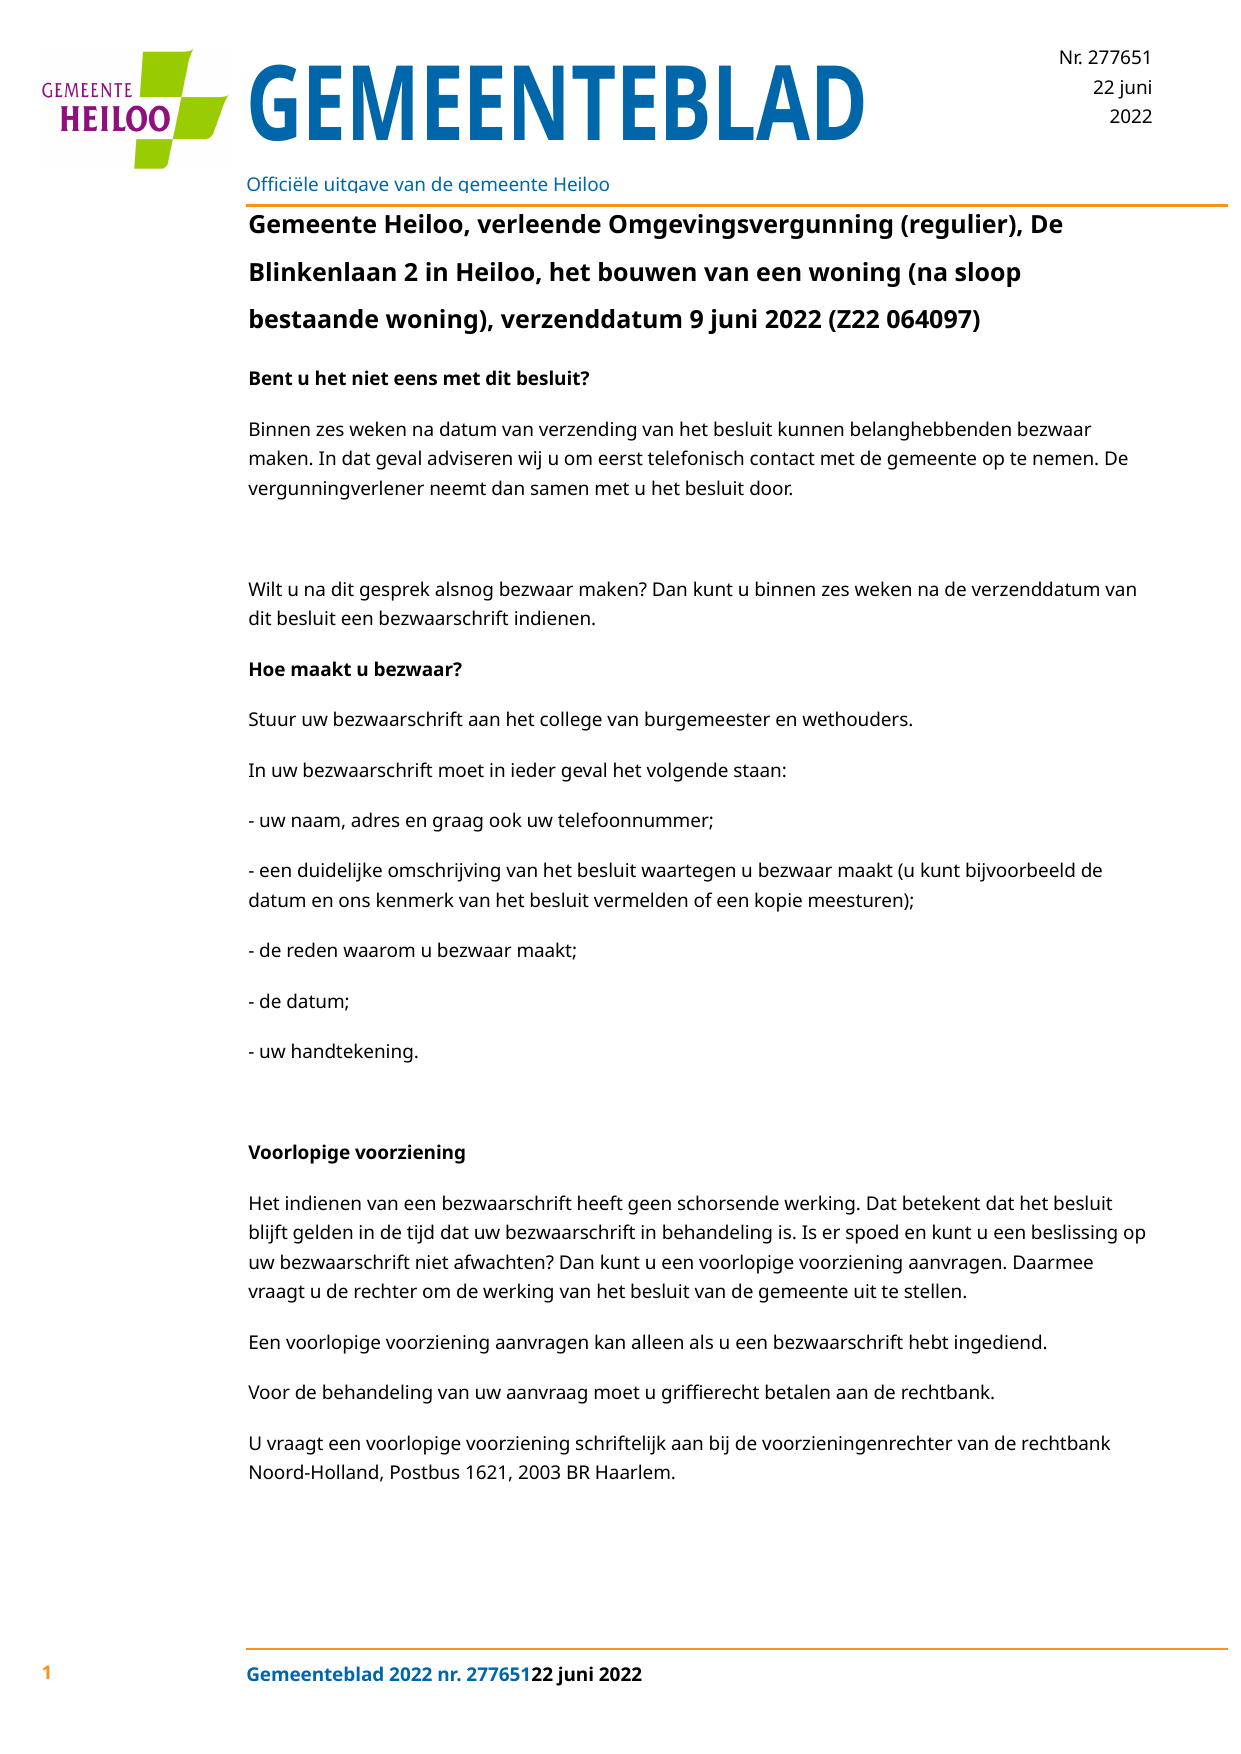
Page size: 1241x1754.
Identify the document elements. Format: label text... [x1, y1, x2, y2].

text - de reden waarom u bezwaar maakt; [248, 938, 1152, 963]
picture [41, 47, 231, 172]
text Wilt u na dit gesprek alsnog bezwaar maken? Dan kunt u binnen zes weken na de verzenddatum van dit besluit een bezwaarschrift indienen. [248, 576, 1152, 631]
text In uw bezwaarschrift moet in ieder geval het volgende staan: [248, 757, 1152, 782]
text - uw handtekening. [248, 1038, 1152, 1064]
text Voor de behandeling van uw aanvraag moet u griffierecht betalen aan de rechtbank. [248, 1379, 1152, 1405]
text Stuur uw bezwaarschrift aan het college van burgemeester en wethouders. [248, 706, 1152, 732]
text - een duidelijke omschrijving van het besluit waartegen u bezwaar maakt (u kunt bijvoorbeeld de datum en ons kenmerk van het besluit vermelden of een kopie meesturen); [248, 858, 1152, 913]
text Voorlopige voorziening [248, 1139, 1152, 1165]
text Binnen zes weken na datum van verzending van het besluit kunnen belanghebbenden bezwaar maken. In dat geval adviseren wij u om eerst telefonisch contact met de gemeente op te nemen. De vergunningverlener neemt dan samen met u het besluit door. [248, 416, 1152, 501]
text Een voorlopige voorziening aanvragen kan alleen als u een bezwaarschrift hebt ingediend. [248, 1329, 1152, 1354]
text Bent u het niet eens met dit besluit? [248, 366, 1152, 391]
text U vraagt een voorlopige voorziening schriftelijk aan bij de voorzieningenrechter van de rechtbank Noord-Holland, Postbus 1621, 2003 BR Haarlem. [248, 1430, 1152, 1485]
text Het indienen van een bezwaarschrift heeft geen schorsende werking. Dat betekent dat het besluit blijft gelden in de tijd dat uw bezwaarschrift in behandeling is. Is er spoed en kunt u een beslissing op uw bezwaarschrift niet afwachten? Dan kunt u een voorlopige voorziening aanvragen. Daarmee vraagt u de rechter om de werking van het besluit van de gemeente uit te stellen. [248, 1190, 1152, 1304]
text Hoe maakt u bezwaar? [248, 656, 1152, 682]
text - de datum; [248, 988, 1152, 1014]
text Gemeente Heiloo, verleende Omgevingsvergunning (regulier), De Blinkenlaan 2 in Heiloo, het bouwen van een woning (na sloop bestaande woning), verzenddatum 9 juni 2022 (Z22 064097) [248, 207, 1152, 336]
text - uw naam, adres en graag ook uw telefoonnummer; [248, 807, 1152, 833]
